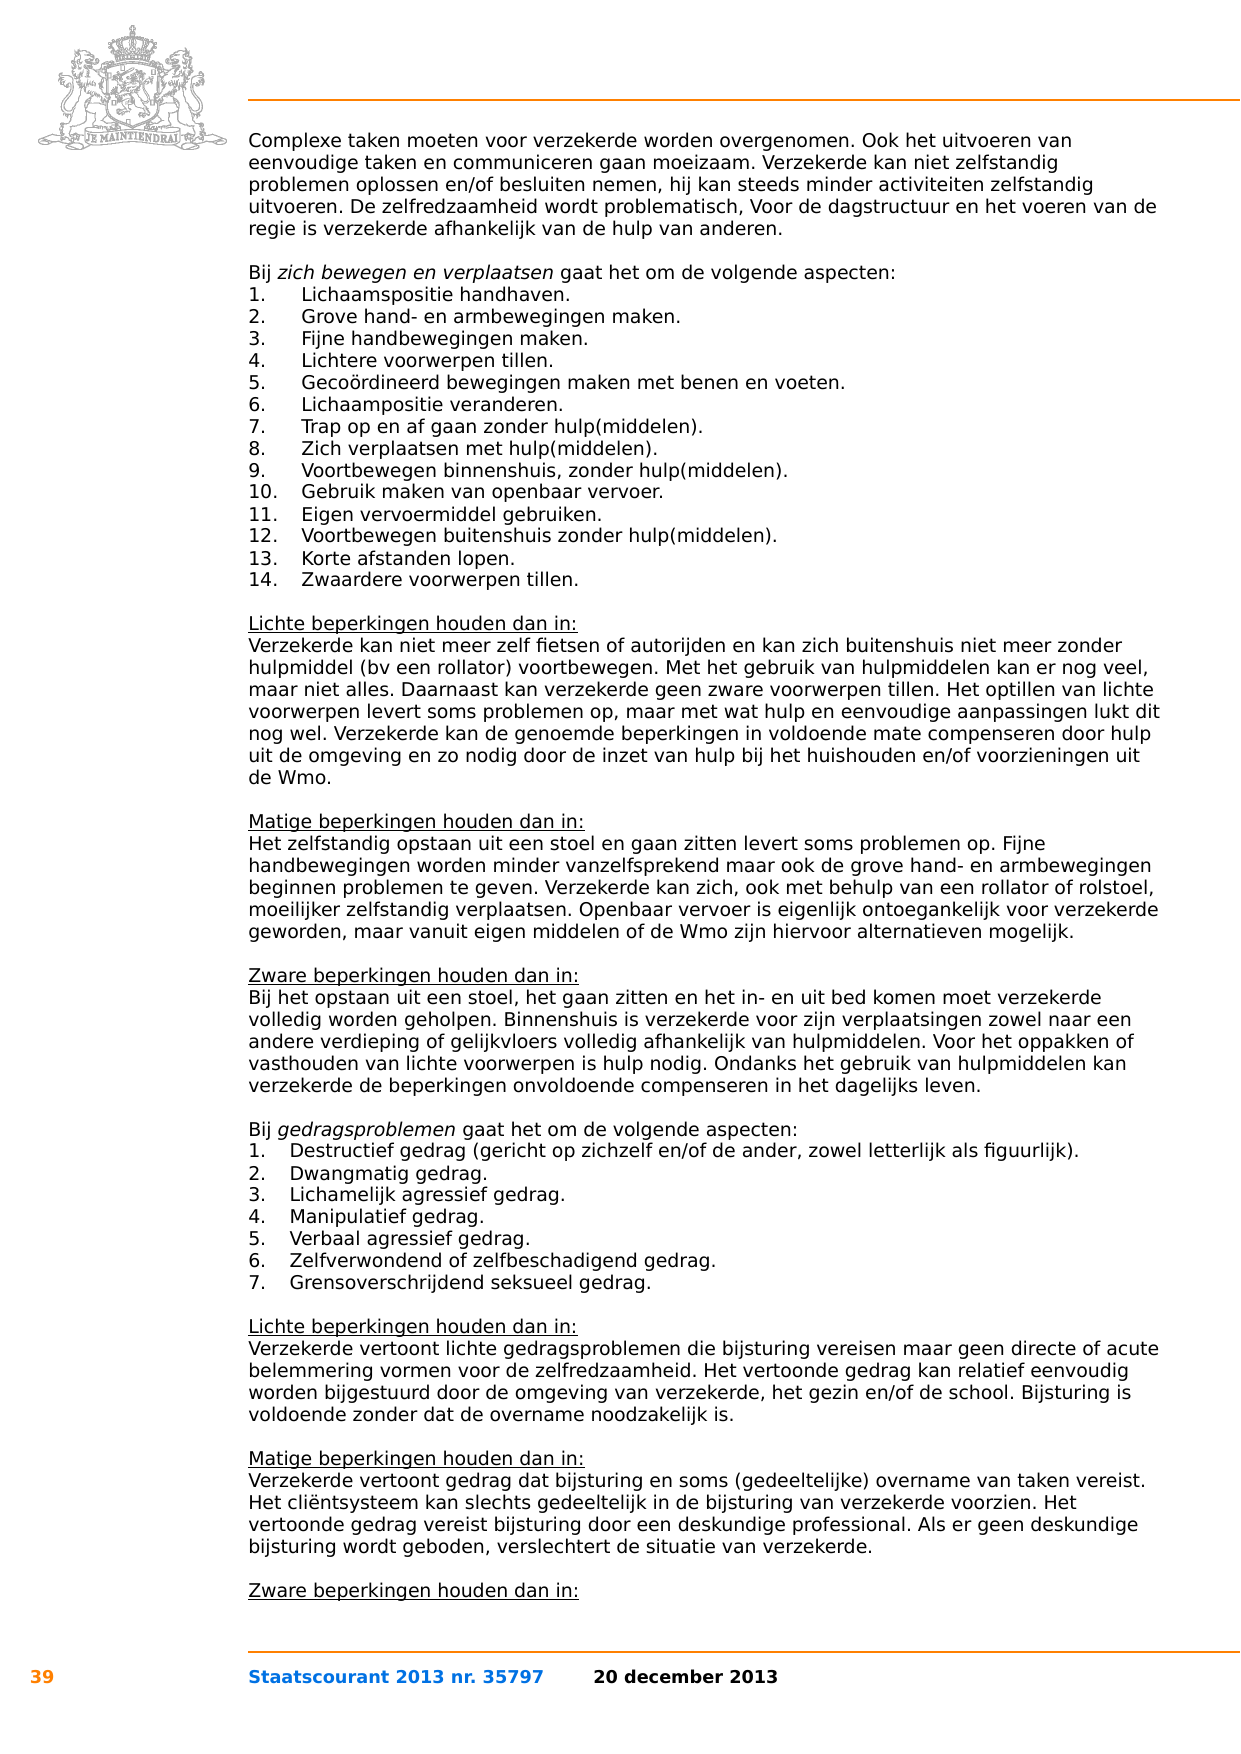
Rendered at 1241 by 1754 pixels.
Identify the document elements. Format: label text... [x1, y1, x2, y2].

text 6. Lichaampositie veranderen. [248, 393, 1163, 416]
text 7. Trap op en af gaan zonder hulp(middelen). [248, 416, 1163, 437]
text 2. Grove hand- en armbewegingen maken. [248, 306, 1163, 328]
text Lichte beperkingen houden dan in: [248, 613, 1163, 635]
picture [38, 25, 227, 150]
text Verzekerde vertoont lichte gedragsproblemen die bijsturing vereisen maar geen directe of acute belemmering vormen voor de zelfredzaamheid. Het vertoonde gedrag kan relatief eenvoudig worden bijgestuurd door de omgeving van verzekerde, het gezin en/of de school. Bijsturing is voldoende zonder dat de overname noodzakelijk is. [248, 1338, 1163, 1426]
text 14. Zwaardere voorwerpen tillen. [248, 569, 1163, 591]
text 11. Eigen vervoermiddel gebruiken. [248, 503, 1163, 525]
text 2. Dwangmatig gedrag. [248, 1162, 1163, 1184]
text 12. Voortbewegen buitenshuis zonder hulp(middelen). [248, 525, 1163, 547]
text 1. Lichaamspositie handhaven. [248, 284, 1163, 306]
text 8. Zich verplaatsen met hulp(middelen). [248, 437, 1163, 459]
text Het zelfstandig opstaan uit een stoel en gaan zitten levert soms problemen op. Fijne handbewegingen worden minder vanzelfsprekend maar ook de grove hand- en armbewegingen beginnen problemen te geven. Verzekerde kan zich, ook met behulp van een rollator of rolstoel, moeilijker zelfstandig verplaatsen. Openbaar vervoer is eigenlijk ontoegankelijk voor verzekerde geworden, maar vanuit eigen middelen of de Wmo zijn hiervoor alternatieven mogelijk. [248, 833, 1163, 943]
text 5. Verbaal agressief gedrag. [248, 1228, 1163, 1250]
text 4. Lichtere voorwerpen tillen. [248, 349, 1163, 372]
text 9. Voortbewegen binnenshuis, zonder hulp(middelen). [248, 459, 1163, 481]
text 5. Gecoördineerd bewegingen maken met benen en voeten. [248, 372, 1163, 393]
text Verzekerde kan niet meer zelf fietsen of autorijden en kan zich buitenshuis niet meer zonder hulpmiddel (bv een rollator) voortbewegen. Met het gebruik van hulpmiddelen kan er nog veel, maar niet alles. Daarnaast kan verzekerde geen zware voorwerpen tillen. Het optillen van lichte voorwerpen levert soms problemen op, maar met wat hulp en eenvoudige aanpassingen lukt dit nog wel. Verzekerde kan de genoemde beperkingen in voldoende mate compenseren door hulp uit de omgeving en zo nodig door de inzet van hulp bij het huishouden en/of voorzieningen uit de Wmo. [248, 635, 1163, 789]
text 10. Gebruik maken van openbaar vervoer. [248, 481, 1163, 503]
text Bij gedragsproblemen gaat het om de volgende aspecten: [248, 1118, 1163, 1140]
text 6. Zelfverwondend of zelfbeschadigend gedrag. [248, 1250, 1163, 1272]
text 3. Fijne handbewegingen maken. [248, 328, 1163, 349]
text Verzekerde vertoont gedrag dat bijsturing en soms (gedeeltelijke) overname van taken vereist. Het cliëntsysteem kan slechts gedeeltelijk in de bijsturing van verzekerde voorzien. Het vertoonde gedrag vereist bijsturing door een deskundige professional. Als er geen deskundige bijsturing wordt geboden, verslechtert de situatie van verzekerde. [248, 1470, 1163, 1558]
text Matige beperkingen houden dan in: [248, 811, 1163, 833]
text Complexe taken moeten voor verzekerde worden overgenomen. Ook het uitvoeren van eenvoudige taken en communiceren gaan moeizaam. Verzekerde kan niet zelfstandig problemen oplossen en/of besluiten nemen, hij kan steeds minder activiteiten zelfstandig uitvoeren. De zelfredzaamheid wordt problematisch, Voor de dagstructuur en het voeren van de regie is verzekerde afhankelijk van de hulp van anderen. [248, 130, 1163, 240]
text 4. Manipulatief gedrag. [248, 1206, 1163, 1228]
text Lichte beperkingen houden dan in: [248, 1316, 1163, 1338]
text 1. Destructief gedrag (gericht op zichzelf en/of de ander, zowel letterlijk als figuurlijk). [248, 1140, 1163, 1162]
text Matige beperkingen houden dan in: [248, 1448, 1163, 1470]
text Bij het opstaan uit een stoel, het gaan zitten en het in- en uit bed komen moet verzekerde volledig worden geholpen. Binnenshuis is verzekerde voor zijn verplaatsingen zowel naar een andere verdieping of gelijkvloers volledig afhankelijk van hulpmiddelen. Voor het oppakken of vasthouden van lichte voorwerpen is hulp nodig. Ondanks het gebruik van hulpmiddelen kan verzekerde de beperkingen onvoldoende compenseren in het dagelijks leven. [248, 987, 1163, 1097]
text 13. Korte afstanden lopen. [248, 547, 1163, 569]
text Zware beperkingen houden dan in: [248, 965, 1163, 987]
text 3. Lichamelijk agressief gedrag. [248, 1184, 1163, 1206]
text 7. Grensoverschrijdend seksueel gedrag. [248, 1272, 1163, 1294]
text Bij zich bewegen en verplaatsen gaat het om de volgende aspecten: [248, 262, 1163, 284]
text Zware beperkingen houden dan in: [248, 1580, 1163, 1602]
